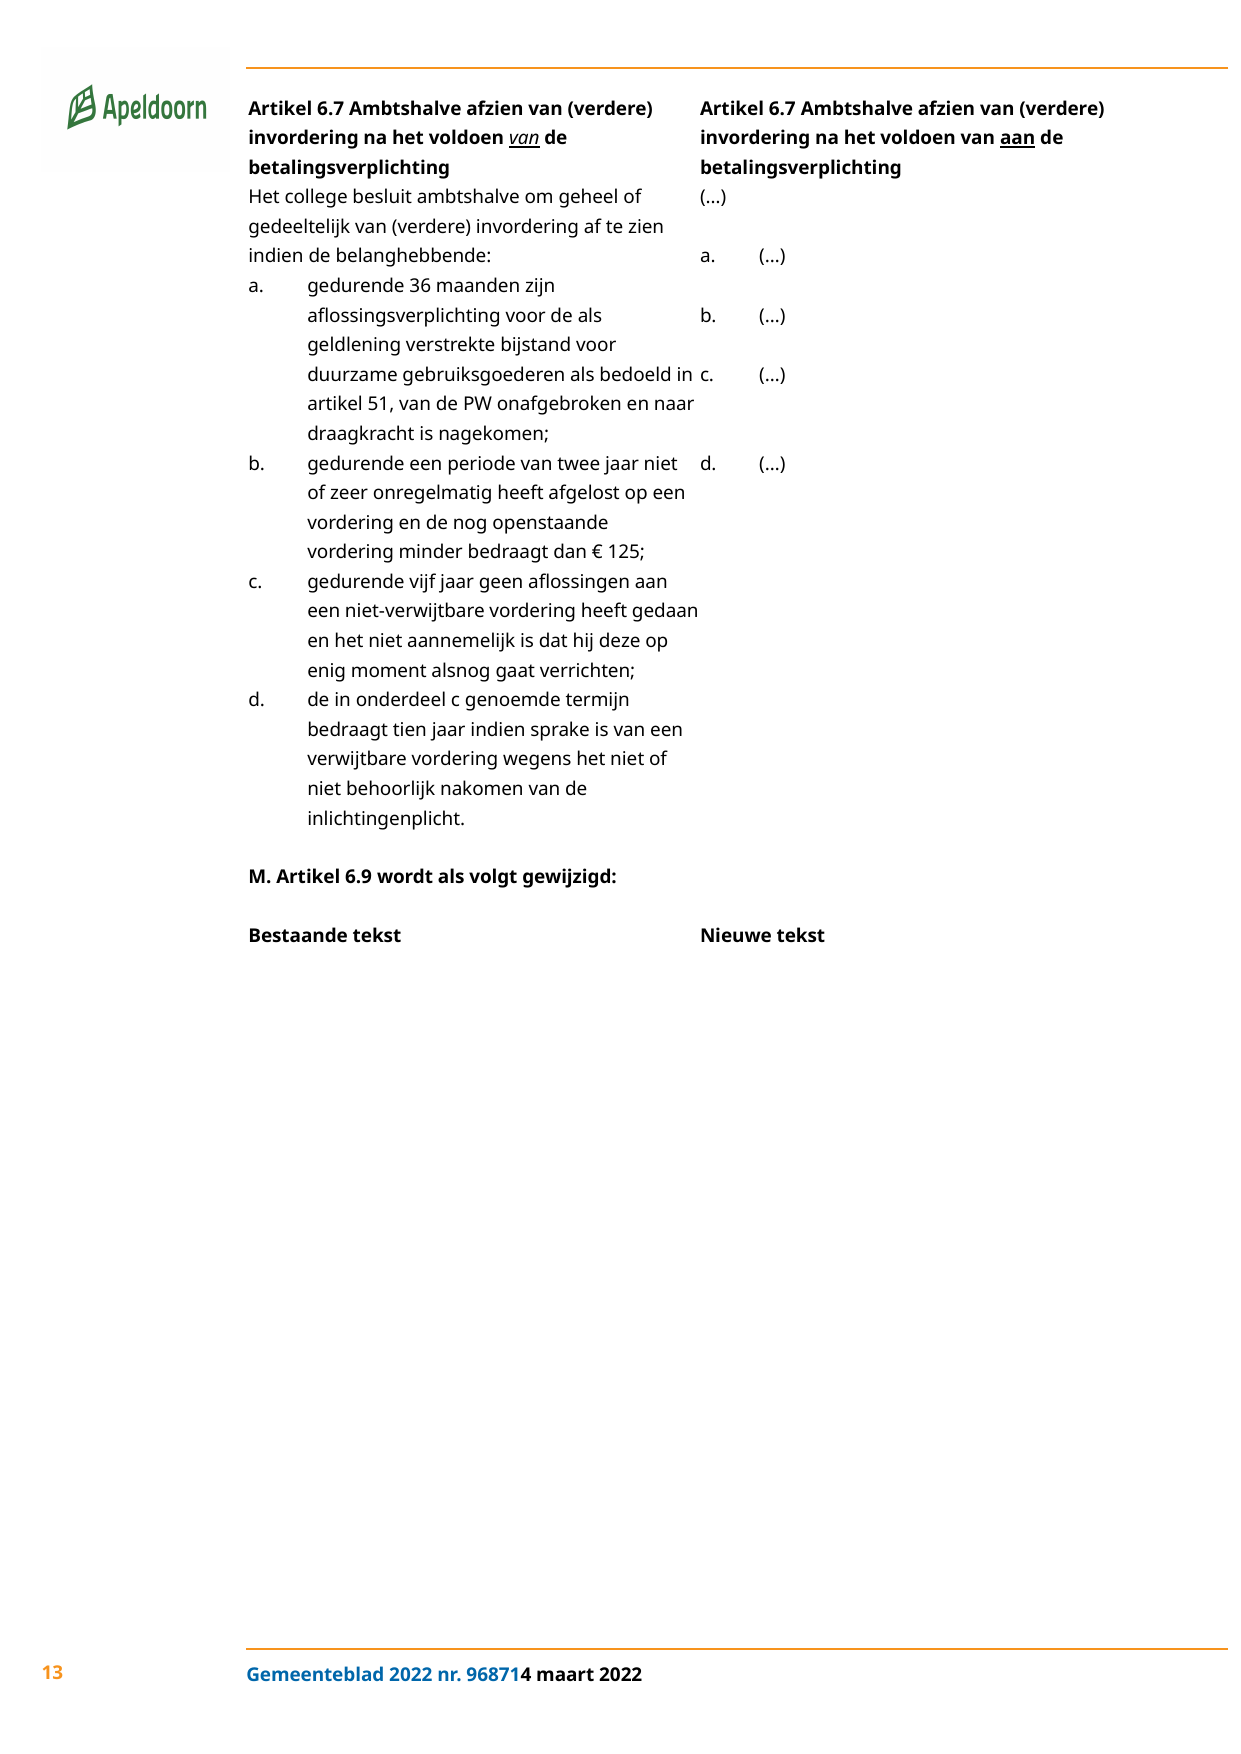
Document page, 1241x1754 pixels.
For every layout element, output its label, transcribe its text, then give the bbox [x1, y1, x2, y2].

picture [41, 47, 231, 172]
table_header Nieuwe tekst [700, 923, 1152, 948]
table_cell Artikel 6.7 Ambtshalve afzien van (verdere) invordering na het voldoen van de betalingsverplichting Het college besluit ambtshalve om geheel of gedeeltelijk van (verdere) invordering af te zien indien de belanghebbende: gedurende 36 maanden zijn aflossingsverplichting voor de als geldlening verstrekte bijstand voor duurzame gebruiksgoederen als bedoeld in artikel 51, van de PW onafgebroken en naar draagkracht is nagekomen; gedurende een periode van twee jaar niet of zeer onregelmatig heeft afgelost op een vordering en de nog openstaande vordering minder bedraagt dan € 125; gedurende vijf jaar geen aflossingen aan een niet-verwijtbare vordering heeft gedaan en het niet aannemelijk is dat hij deze op enig moment alsnog gaat verrichten; de in onderdeel c genoemde termijn bedraagt tien jaar indien sprake is van een verwijtbare vordering wegens het niet of niet behoorlijk nakomen van de inlichtingenplicht. [248, 95, 700, 831]
text M. Artikel 6.9 wordt als volgt gewijzigd: [248, 863, 1152, 889]
table_cell Artikel 6.7 Ambtshalve afzien van (verdere) invordering na het voldoen van aan de betalingsverplichting (…) (…) (…) (…) (…) [700, 95, 1152, 831]
table_header Bestaande tekst [248, 923, 700, 948]
